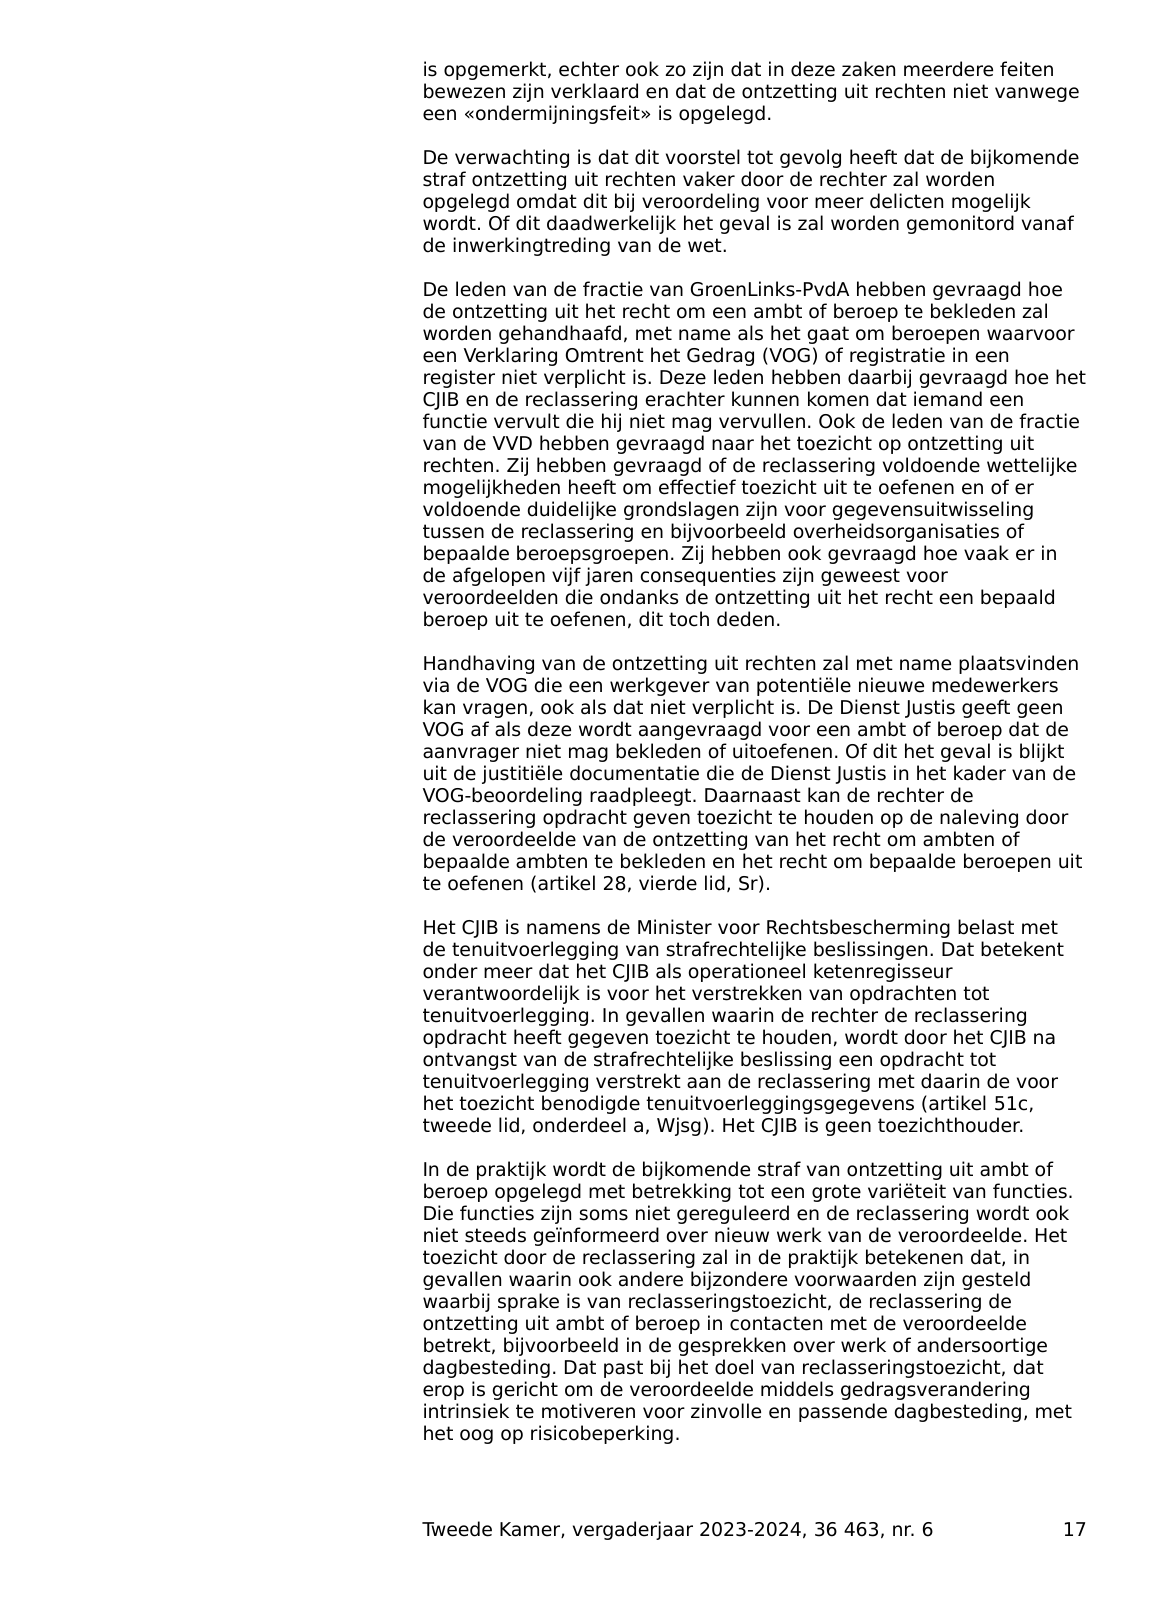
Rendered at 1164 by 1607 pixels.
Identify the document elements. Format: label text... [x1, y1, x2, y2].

text In de praktijk wordt de bijkomende straf van ontzetting uit ambt of beroep opgelegd met betrekking tot een grote variëteit van functies. Die functies zijn soms niet gereguleerd en de reclassering wordt ook niet steeds geïnformeerd over nieuw werk van de veroordeelde. Het toezicht door de reclassering zal in de praktijk betekenen dat, in gevallen waarin ook andere bijzondere voorwaarden zijn gesteld waarbij sprake is van reclasseringstoezicht, de reclassering de ontzetting uit ambt of beroep in contacten met de veroordeelde betrekt, bijvoorbeeld in de gesprekken over werk of andersoortige dagbesteding. Dat past bij het doel van reclasseringstoezicht, dat erop is gericht om de veroordeelde middels gedragsverandering intrinsiek te motiveren voor zinvolle en passende dagbesteding, met het oog op risicobeperking. [422, 1159, 1087, 1445]
text De verwachting is dat dit voorstel tot gevolg heeft dat de bijkomende straf ontzetting uit rechten vaker door de rechter zal worden opgelegd omdat dit bij veroordeling voor meer delicten mogelijk wordt. Of dit daadwerkelijk het geval is zal worden gemonitord vanaf de inwerkingtreding van de wet. [422, 147, 1087, 257]
text Het CJIB is namens de Minister voor Rechtsbescherming belast met de tenuitvoerlegging van strafrechtelijke beslissingen. Dat betekent onder meer dat het CJIB als operationeel ketenregisseur verantwoordelijk is voor het verstrekken van opdrachten tot tenuitvoerlegging. In gevallen waarin de rechter de reclassering opdracht heeft gegeven toezicht te houden, wordt door het CJIB na ontvangst van de strafrechtelijke beslissing een opdracht tot tenuitvoerlegging verstrekt aan de reclassering met daarin de voor het toezicht benodigde tenuitvoerleggingsgegevens (artikel 51c, tweede lid, onderdeel a, Wjsg). Het CJIB is geen toezichthouder. [422, 917, 1087, 1137]
text is opgemerkt, echter ook zo zijn dat in deze zaken meerdere feiten bewezen zijn verklaard en dat de ontzetting uit rechten niet vanwege een «ondermijningsfeit» is opgelegd. [422, 59, 1087, 125]
text De leden van de fractie van GroenLinks-PvdA hebben gevraagd hoe de ontzetting uit het recht om een ambt of beroep te bekleden zal worden gehandhaafd, met name als het gaat om beroepen waarvoor een Verklaring Omtrent het Gedrag (VOG) of registratie in een register niet verplicht is. Deze leden hebben daarbij gevraagd hoe het CJIB en de reclassering erachter kunnen komen dat iemand een functie vervult die hij niet mag vervullen. Ook de leden van de fractie van de VVD hebben gevraagd naar het toezicht op ontzetting uit rechten. Zij hebben gevraagd of de reclassering voldoende wettelijke mogelijkheden heeft om effectief toezicht uit te oefenen en of er voldoende duidelijke grondslagen zijn voor gegevensuitwisseling tussen de reclassering en bijvoorbeeld overheidsorganisaties of bepaalde beroepsgroepen. Zij hebben ook gevraagd hoe vaak er in de afgelopen vijf jaren consequenties zijn geweest voor veroordeelden die ondanks de ontzetting uit het recht een bepaald beroep uit te oefenen, dit toch deden. [422, 279, 1087, 631]
text Handhaving van de ontzetting uit rechten zal met name plaatsvinden via de VOG die een werkgever van potentiële nieuwe medewerkers kan vragen, ook als dat niet verplicht is. De Dienst Justis geeft geen VOG af als deze wordt aangevraagd voor een ambt of beroep dat de aanvrager niet mag bekleden of uitoefenen. Of dit het geval is blijkt uit de justitiële documentatie die de Dienst Justis in het kader van de VOG-beoordeling raadpleegt. Daarnaast kan de rechter de reclassering opdracht geven toezicht te houden op de naleving door de veroordeelde van de ontzetting van het recht om ambten of bepaalde ambten te bekleden en het recht om bepaalde beroepen uit te oefenen (artikel 28, vierde lid, Sr). [422, 653, 1087, 895]
